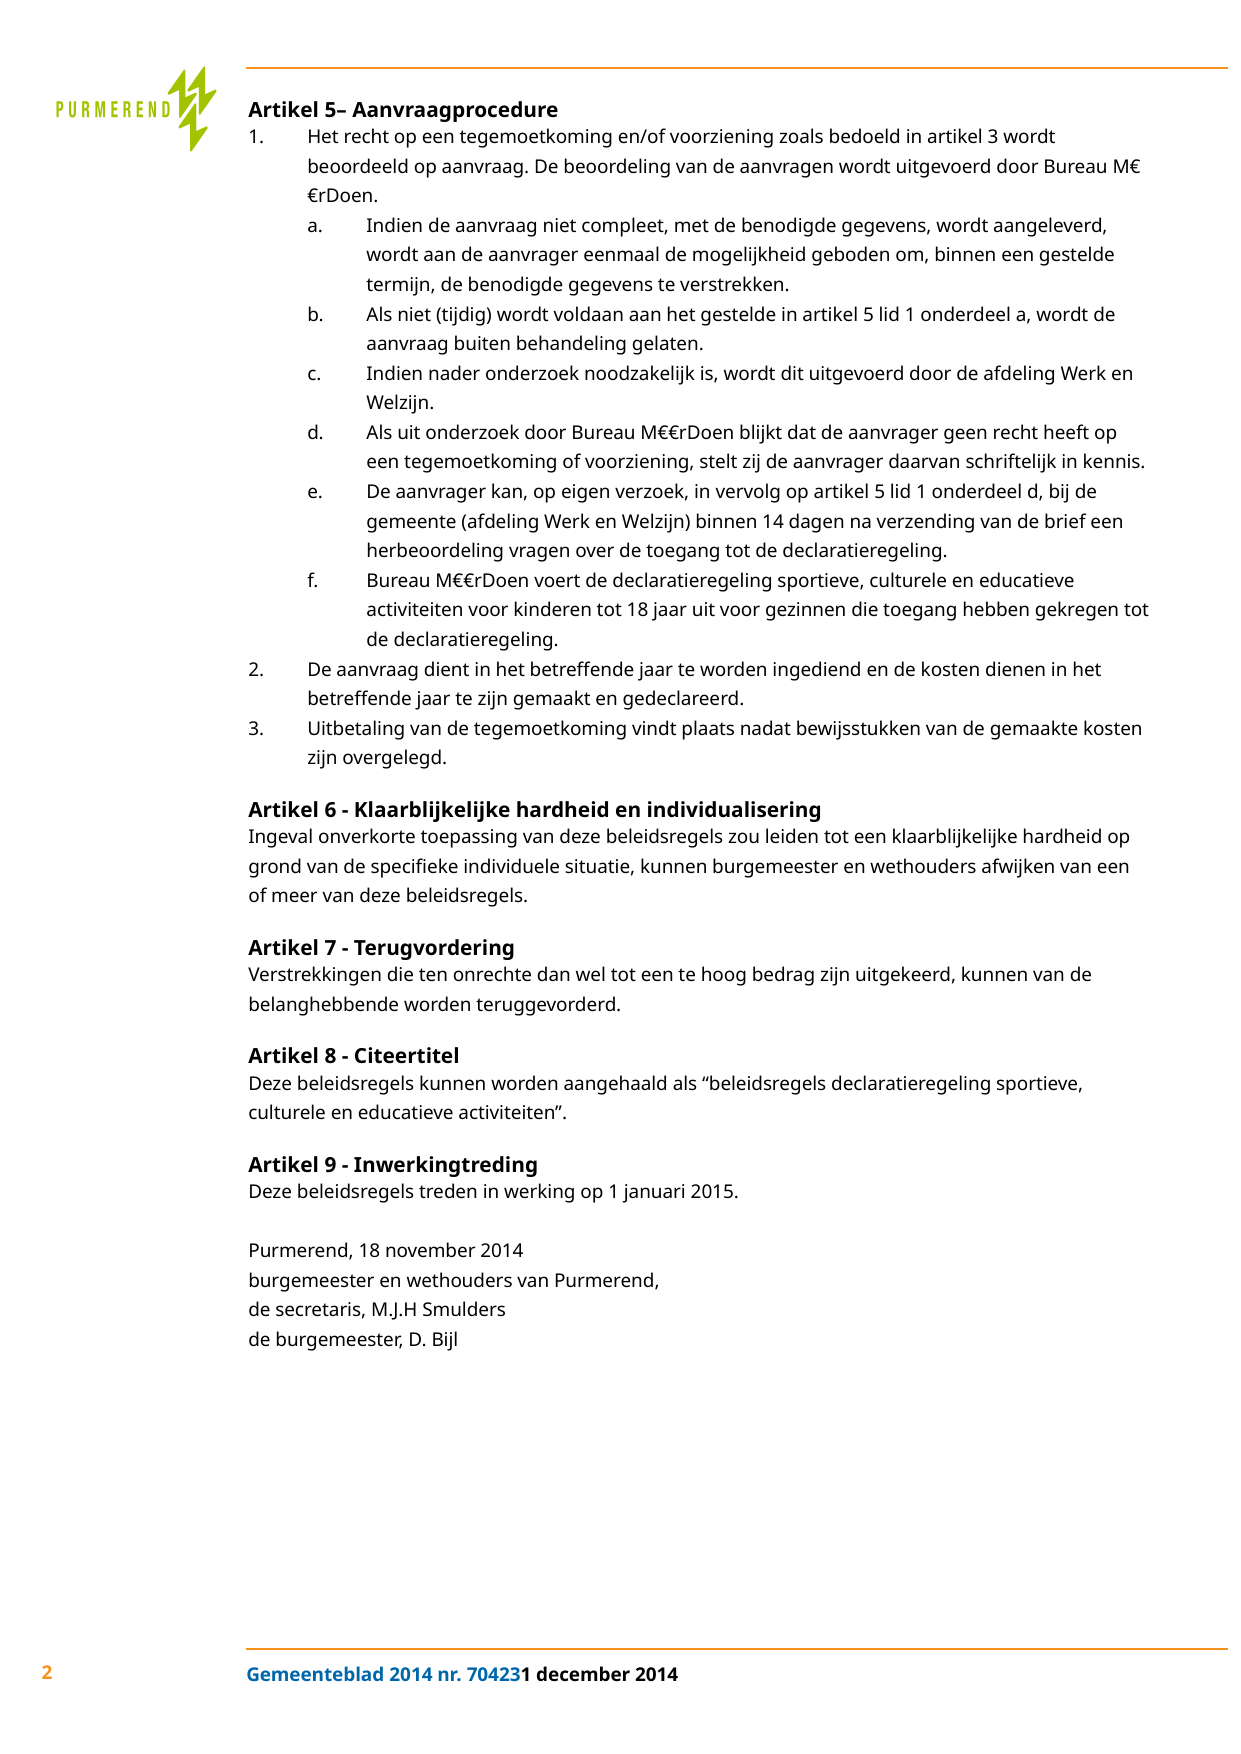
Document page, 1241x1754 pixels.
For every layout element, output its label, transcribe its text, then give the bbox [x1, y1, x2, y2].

text Artikel 9 - Inwerkingtreding [248, 1150, 1152, 1178]
text burgemeester en wethouders van Purmerend, [248, 1267, 1152, 1293]
text Deze beleidsregels treden in werking op 1 januari 2015. [248, 1178, 1152, 1204]
text Artikel 5– Aanvraagprocedure [248, 95, 1152, 123]
list Indien de aanvraag niet compleet, met de benodigde gegevens, wordt aangeleverd, wordt aan de aanvrager eenmaal de mogelijkheid geboden om, binnen een gestelde termijn, de benodigde gegevens te verstrekken. [307, 212, 1152, 297]
list Het recht op een tegemoetkoming en/of voorziening zoals bedoeld in artikel 3 wordt beoordeeld op aanvraag. De beoordeling van de aanvragen wordt uitgevoerd door Bureau M€€rDoen. [248, 123, 1152, 208]
picture [41, 47, 231, 172]
list Als niet (tijdig) wordt voldaan aan het gestelde in artikel 5 lid 1 onderdeel a, wordt de aanvraag buiten behandeling gelaten. [307, 301, 1152, 356]
list Als uit onderzoek door Bureau M€€rDoen blijkt dat de aanvrager geen recht heeft op een tegemoetkoming of voorziening, stelt zij de aanvrager daarvan schriftelijk in kennis. [307, 419, 1152, 474]
list Bureau M€€rDoen voert de declaratieregeling sportieve, culturele en educatieve activiteiten voor kinderen tot 18 jaar uit voor gezinnen die toegang hebben gekregen tot de declaratieregeling. [307, 567, 1152, 652]
list De aanvraag dient in het betreffende jaar te worden ingediend en de kosten dienen in het betreffende jaar te zijn gemaakt en gedeclareerd. [248, 656, 1152, 711]
list Uitbetaling van de tegemoetkoming vindt plaats nadat bewijsstukken van de gemaakte kosten zijn overgelegd. [248, 715, 1152, 770]
text Purmerend, 18 november 2014 [248, 1237, 1152, 1263]
text Artikel 8 - Citeertitel [248, 1041, 1152, 1070]
text Verstrekkingen die ten onrechte dan wel tot een te hoog bedrag zijn uitgekeerd, kunnen van de belanghebbende worden teruggevorderd. [248, 961, 1152, 1017]
text Artikel 6 - Klaarblijkelijke hardheid en individualisering [248, 795, 1152, 823]
text de secretaris, M.J.H Smulders [248, 1297, 1152, 1322]
text Ingeval onverkorte toepassing van deze beleidsregels zou leiden tot een klaarblijkelijke hardheid op grond van de specifieke individuele situatie, kunnen burgemeester en wethouders afwijken van een of meer van deze beleidsregels. [248, 823, 1152, 908]
text Artikel 7 - Terugvordering [248, 933, 1152, 961]
list De aanvrager kan, op eigen verzoek, in vervolg op artikel 5 lid 1 onderdeel d, bij de gemeente (afdeling Werk en Welzijn) binnen 14 dagen na verzending van de brief een herbeoordeling vragen over de toegang tot de declaratieregeling. [307, 478, 1152, 563]
text de burgemeester, D. Bijl [248, 1326, 1152, 1352]
text Deze beleidsregels kunnen worden aangehaald als “beleidsregels declaratieregeling sportieve, culturele en educatieve activiteiten”. [248, 1070, 1152, 1125]
list Indien nader onderzoek noodzakelijk is, wordt dit uitgevoerd door de afdeling Werk en Welzijn. [307, 360, 1152, 415]
